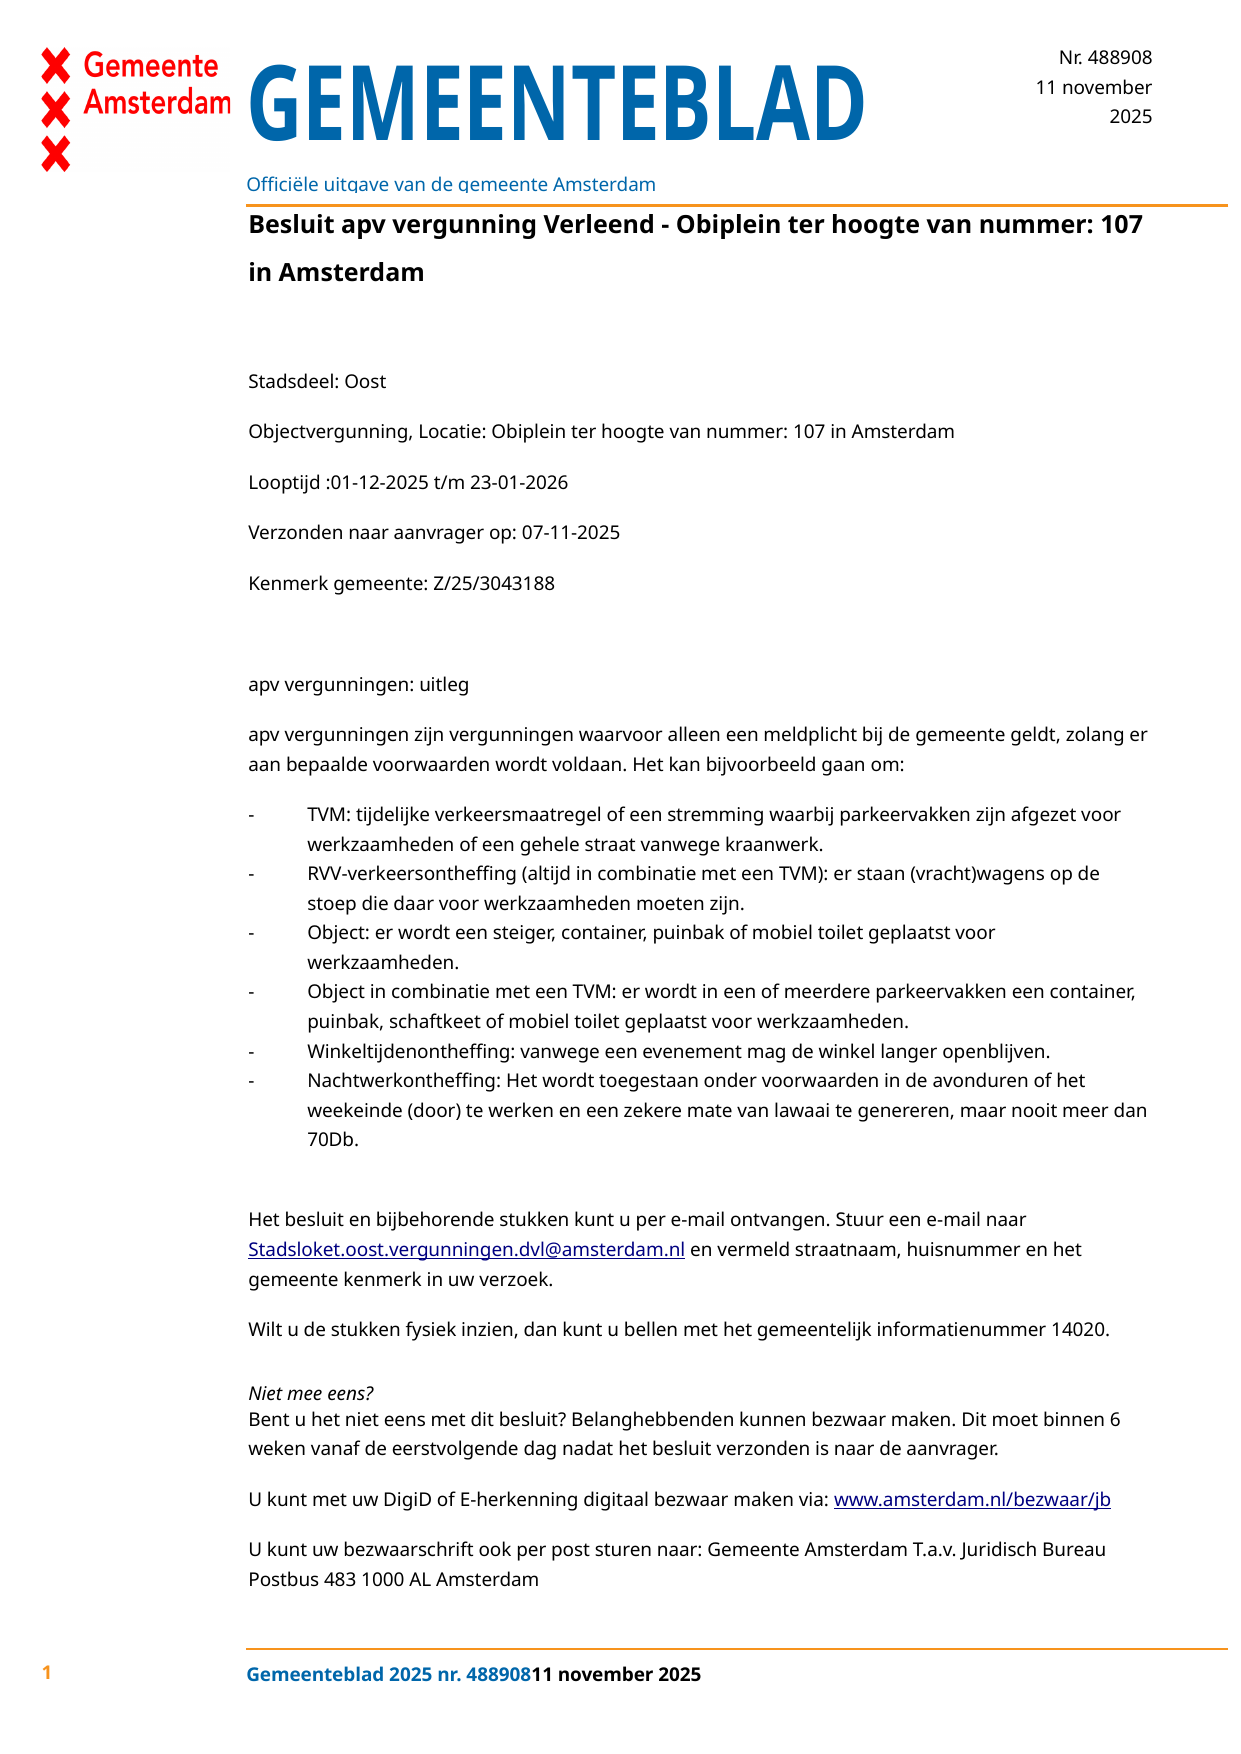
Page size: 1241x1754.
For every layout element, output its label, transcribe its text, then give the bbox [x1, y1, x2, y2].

list Nachtwerkontheffing: Het wordt toegestaan onder voorwaarden in de avonduren of het weekeinde (door) te werken en een zekere mate van lawaai te genereren, maar nooit meer dan 70Db. [248, 1067, 1152, 1152]
text Verzonden naar aanvrager op: 07-11-2025 [248, 519, 1152, 545]
list Object: er wordt een steiger, container, puinbak of mobiel toilet geplaatst voor werkzaamheden. [248, 919, 1152, 975]
list TVM: tijdelijke verkeersmaatregel of een stremming waarbij parkeervakken zijn afgezet voor werkzaamheden of een gehele straat vanwege kraanwerk. [248, 801, 1152, 857]
text Looptijd :01-12-2025 t/m 23-01-2026 [248, 469, 1152, 495]
list Winkeltijdenontheffing: vanwege een evenement mag de winkel langer openblijven. [248, 1038, 1152, 1064]
text apv vergunningen zijn vergunningen waarvoor alleen een meldplicht bij de gemeente geldt, zolang er aan bepaalde voorwaarden wordt voldaan. Het kan bijvoorbeeld gaan om: [248, 721, 1152, 777]
text apv vergunningen: uitleg [248, 671, 1152, 697]
text U kunt uw bezwaarschrift ook per post sturen naar: Gemeente Amsterdam T.a.v. Juridisch Bureau Postbus 483 1000 AL Amsterdam [248, 1536, 1152, 1592]
picture [41, 47, 231, 172]
text Bent u het niet eens met dit besluit? Belanghebbenden kunnen bezwaar maken. Dit moet binnen 6 weken vanaf de eerstvolgende dag nadat het besluit verzonden is naar de aanvrager. [248, 1406, 1152, 1461]
text Besluit apv vergunning Verleend - Obiplein ter hoogte van nummer: 107 in Amsterdam [248, 207, 1152, 288]
text Niet mee eens? [248, 1380, 1152, 1406]
text Stadsdeel: Oost [248, 368, 1152, 394]
text Wilt u de stukken fysiek inzien, dan kunt u bellen met het gemeentelijk informatienummer 14020. [248, 1316, 1152, 1342]
list Object in combinatie met een TVM: er wordt in een of meerdere parkeervakken een container, puinbak, schaftkeet of mobiel toilet geplaatst voor werkzaamheden. [248, 979, 1152, 1034]
list RVV-verkeersontheffing (altijd in combinatie met een TVM): er staan (vracht)wagens op de stoep die daar voor werkzaamheden moeten zijn. [248, 860, 1152, 916]
text Objectvergunning, Locatie: Obiplein ter hoogte van nummer: 107 in Amsterdam [248, 419, 1152, 444]
text Kenmerk gemeente: Z/25/3043188 [248, 570, 1152, 596]
text U kunt met uw DigiD of E-herkenning digitaal bezwaar maken via: www.amsterdam.nl/bezwaar/jb [248, 1486, 1152, 1512]
text Het besluit en bijbehorende stukken kunt u per e-mail ontvangen. Stuur een e-mail naar Stadsloket.oost.vergunningen.dvl@amsterdam.nl en vermeld straatnaam, huisnummer en het gemeente kenmerk in uw verzoek. [248, 1207, 1152, 1292]
